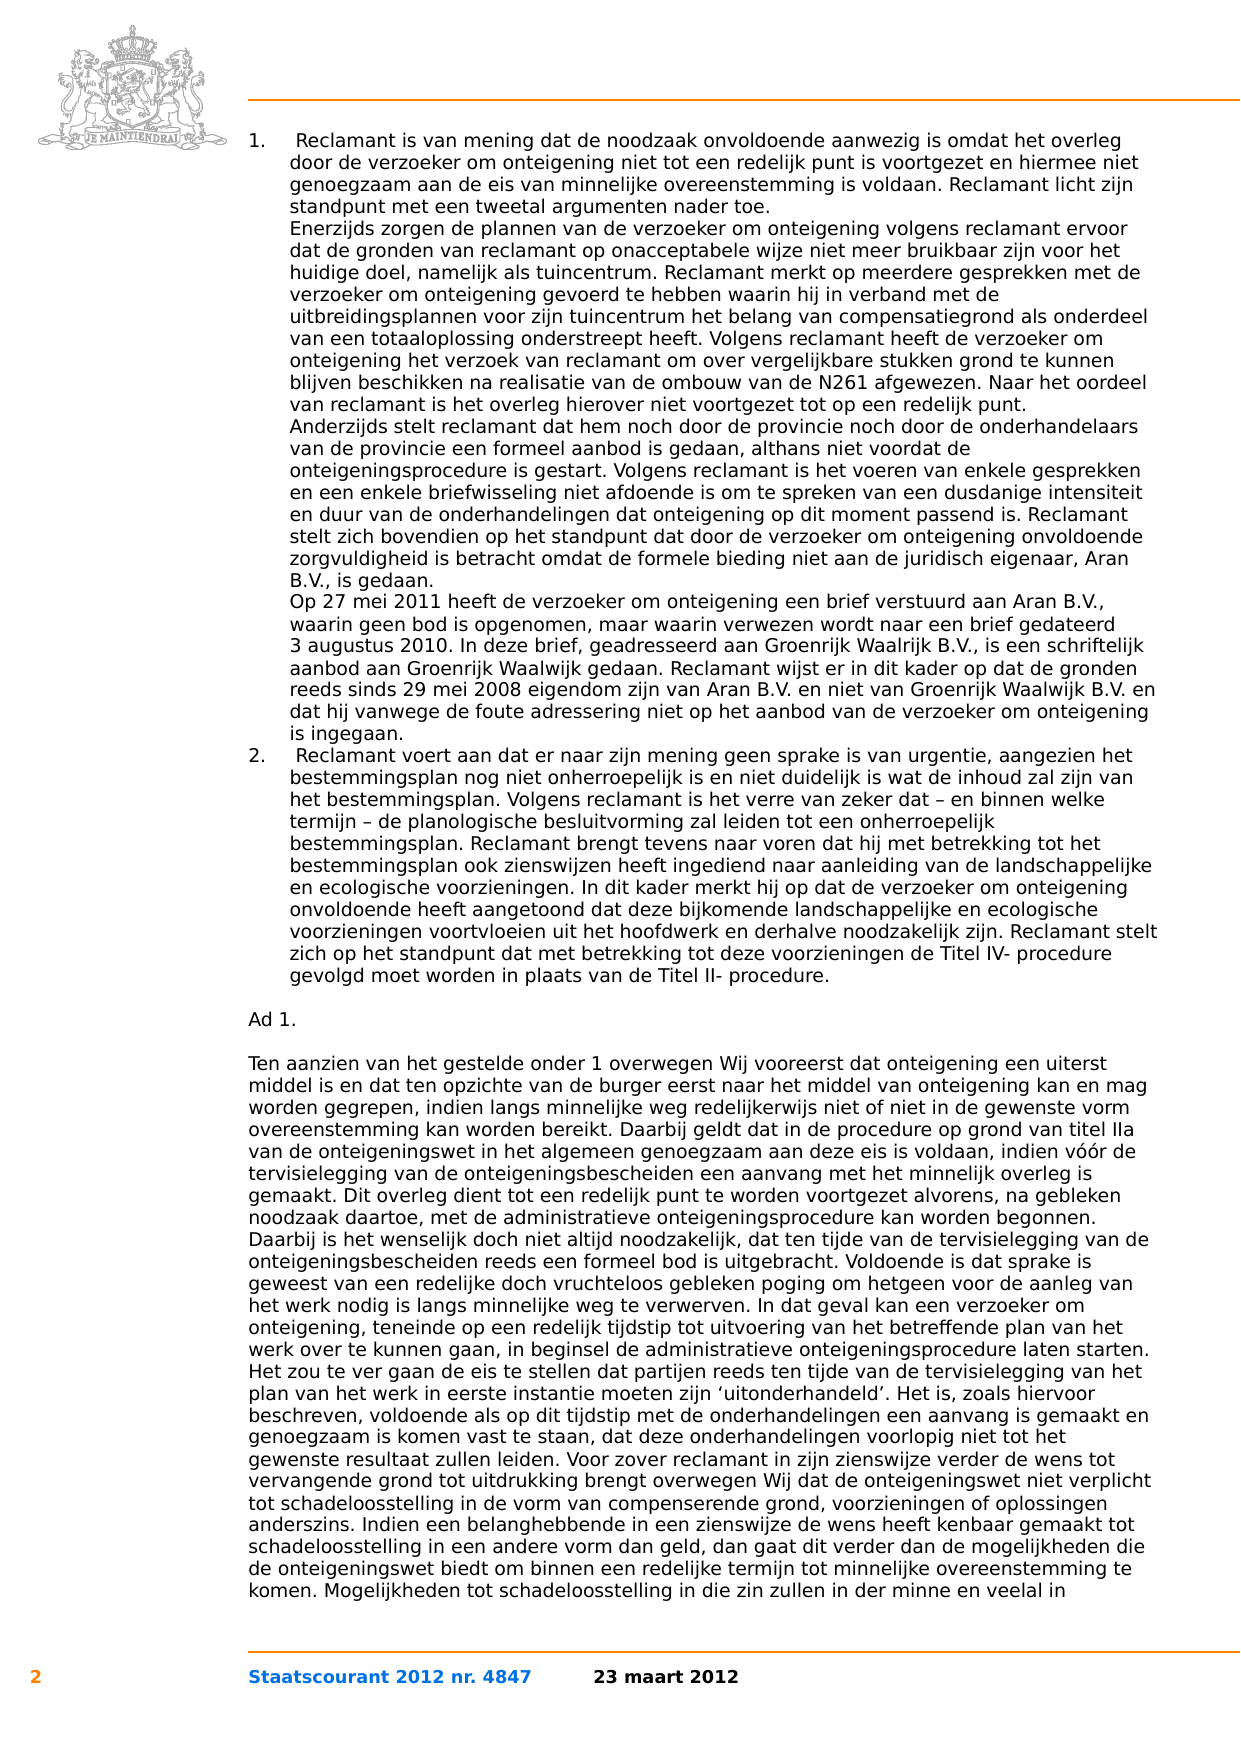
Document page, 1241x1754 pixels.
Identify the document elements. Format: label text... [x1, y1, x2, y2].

text Ten aanzien van het gestelde onder 1 overwegen Wij vooreerst dat onteigening een uiterst middel is en dat ten opzichte van de burger eerst naar het middel van onteigening kan en mag worden gegrepen, indien langs minnelijke weg redelijkerwijs niet of niet in de gewenste vorm overeenstemming kan worden bereikt. Daarbij geldt dat in de procedure op grond van titel IIa van de onteigeningswet in het algemeen genoegzaam aan deze eis is voldaan, indien vóór de tervisielegging van de onteigeningsbescheiden een aanvang met het minnelijk overleg is gemaakt. Dit overleg dient tot een redelijk punt te worden voortgezet alvorens, na gebleken noodzaak daartoe, met de administratieve onteigeningsprocedure kan worden begonnen. Daarbij is het wenselijk doch niet altijd noodzakelijk, dat ten tijde van de tervisielegging van de onteigeningsbescheiden reeds een formeel bod is uitgebracht. Voldoende is dat sprake is geweest van een redelijke doch vruchteloos gebleken poging om hetgeen voor de aanleg van het werk nodig is langs minnelijke weg te verwerven. In dat geval kan een verzoeker om onteigening, teneinde op een redelijk tijdstip tot uitvoering van het betreffende plan van het werk over te kunnen gaan, in beginsel de administratieve onteigeningsprocedure laten starten. Het zou te ver gaan de eis te stellen dat partijen reeds ten tijde van de tervisielegging van het plan van het werk in eerste instantie moeten zijn ‘uitonderhandeld’. Het is, zoals hiervoor beschreven, voldoende als op dit tijdstip met de onderhandelingen een aanvang is gemaakt en genoegzaam is komen vast te staan, dat deze onderhandelingen voorlopig niet tot het gewenste resultaat zullen leiden. Voor zover reclamant in zijn zienswijze verder de wens tot vervangende grond tot uitdrukking brengt overwegen Wij dat de onteigeningswet niet verplicht tot schadeloosstelling in de vorm van compenserende grond, voorzieningen of oplossingen anderszins. Indien een belanghebbende in een zienswijze de wens heeft kenbaar gemaakt tot schadeloosstelling in een andere vorm dan geld, dan gaat dit verder dan de mogelijkheden die de onteigeningswet biedt om binnen een redelijke termijn tot minnelijke overeenstemming te komen. Mogelijkheden tot schadeloosstelling in die zin zullen in der minne en veelal in [248, 1053, 1163, 1602]
subtitle Ad 1. [248, 1009, 1163, 1031]
text Anderzijds stelt reclamant dat hem noch door de provincie noch door de onderhandelaars van de provincie een formeel aanbod is gedaan, althans niet voordat de onteigeningsprocedure is gestart. Volgens reclamant is het voeren van enkele gesprekken en een enkele briefwisseling niet afdoende is om te spreken van een dusdanige intensiteit en duur van de onderhandelingen dat onteigening op dit moment passend is. Reclamant stelt zich bovendien op het standpunt dat door de verzoeker om onteigening onvoldoende zorgvuldigheid is betracht omdat de formele bieding niet aan de juridisch eigenaar, Aran B.V., is gedaan. [289, 416, 1163, 591]
text 1. Reclamant is van mening dat de noodzaak onvoldoende aanwezig is omdat het overleg door de verzoeker om onteigening niet tot een redelijk punt is voortgezet en hiermee niet genoegzaam aan de eis van minnelijke overeenstemming is voldaan. Reclamant licht zijn standpunt met een tweetal argumenten nader toe. [248, 130, 1163, 218]
picture [38, 25, 227, 150]
text Op 27 mei 2011 heeft de verzoeker om onteigening een brief verstuurd aan Aran B.V., waarin geen bod is opgenomen, maar waarin verwezen wordt naar een brief gedateerd 3 augustus 2010. In deze brief, geadresseerd aan Groenrijk Waalrijk B.V., is een schriftelijk aanbod aan Groenrijk Waalwijk gedaan. Reclamant wijst er in dit kader op dat de gronden reeds sinds 29 mei 2008 eigendom zijn van Aran B.V. en niet van Groenrijk Waalwijk B.V. en dat hij vanwege de foute adressering niet op het aanbod van de verzoeker om onteigening is ingegaan. [289, 591, 1163, 745]
text 2. Reclamant voert aan dat er naar zijn mening geen sprake is van urgentie, aangezien het bestemmingsplan nog niet onherroepelijk is en niet duidelijk is wat de inhoud zal zijn van het bestemmingsplan. Volgens reclamant is het verre van zeker dat – en binnen welke termijn – de planologische besluitvorming zal leiden tot een onherroepelijk bestemmingsplan. Reclamant brengt tevens naar voren dat hij met betrekking tot het bestemmingsplan ook zienswijzen heeft ingediend naar aanleiding van de landschappelijke en ecologische voorzieningen. In dit kader merkt hij op dat de verzoeker om onteigening onvoldoende heeft aangetoond dat deze bijkomende landschappelijke en ecologische voorzieningen voortvloeien uit het hoofdwerk en derhalve noodzakelijk zijn. Reclamant stelt zich op het standpunt dat met betrekking tot deze voorzieningen de Titel IV- procedure gevolgd moet worden in plaats van de Titel II- procedure. [248, 745, 1163, 987]
text Enerzijds zorgen de plannen van de verzoeker om onteigening volgens reclamant ervoor dat de gronden van reclamant op onacceptabele wijze niet meer bruikbaar zijn voor het huidige doel, namelijk als tuincentrum. Reclamant merkt op meerdere gesprekken met de verzoeker om onteigening gevoerd te hebben waarin hij in verband met de uitbreidingsplannen voor zijn tuincentrum het belang van compensatiegrond als onderdeel van een totaaloplossing onderstreept heeft. Volgens reclamant heeft de verzoeker om onteigening het verzoek van reclamant om over vergelijkbare stukken grond te kunnen blijven beschikken na realisatie van de ombouw van de N261 afgewezen. Naar het oordeel van reclamant is het overleg hierover niet voortgezet tot op een redelijk punt. [289, 218, 1163, 416]
